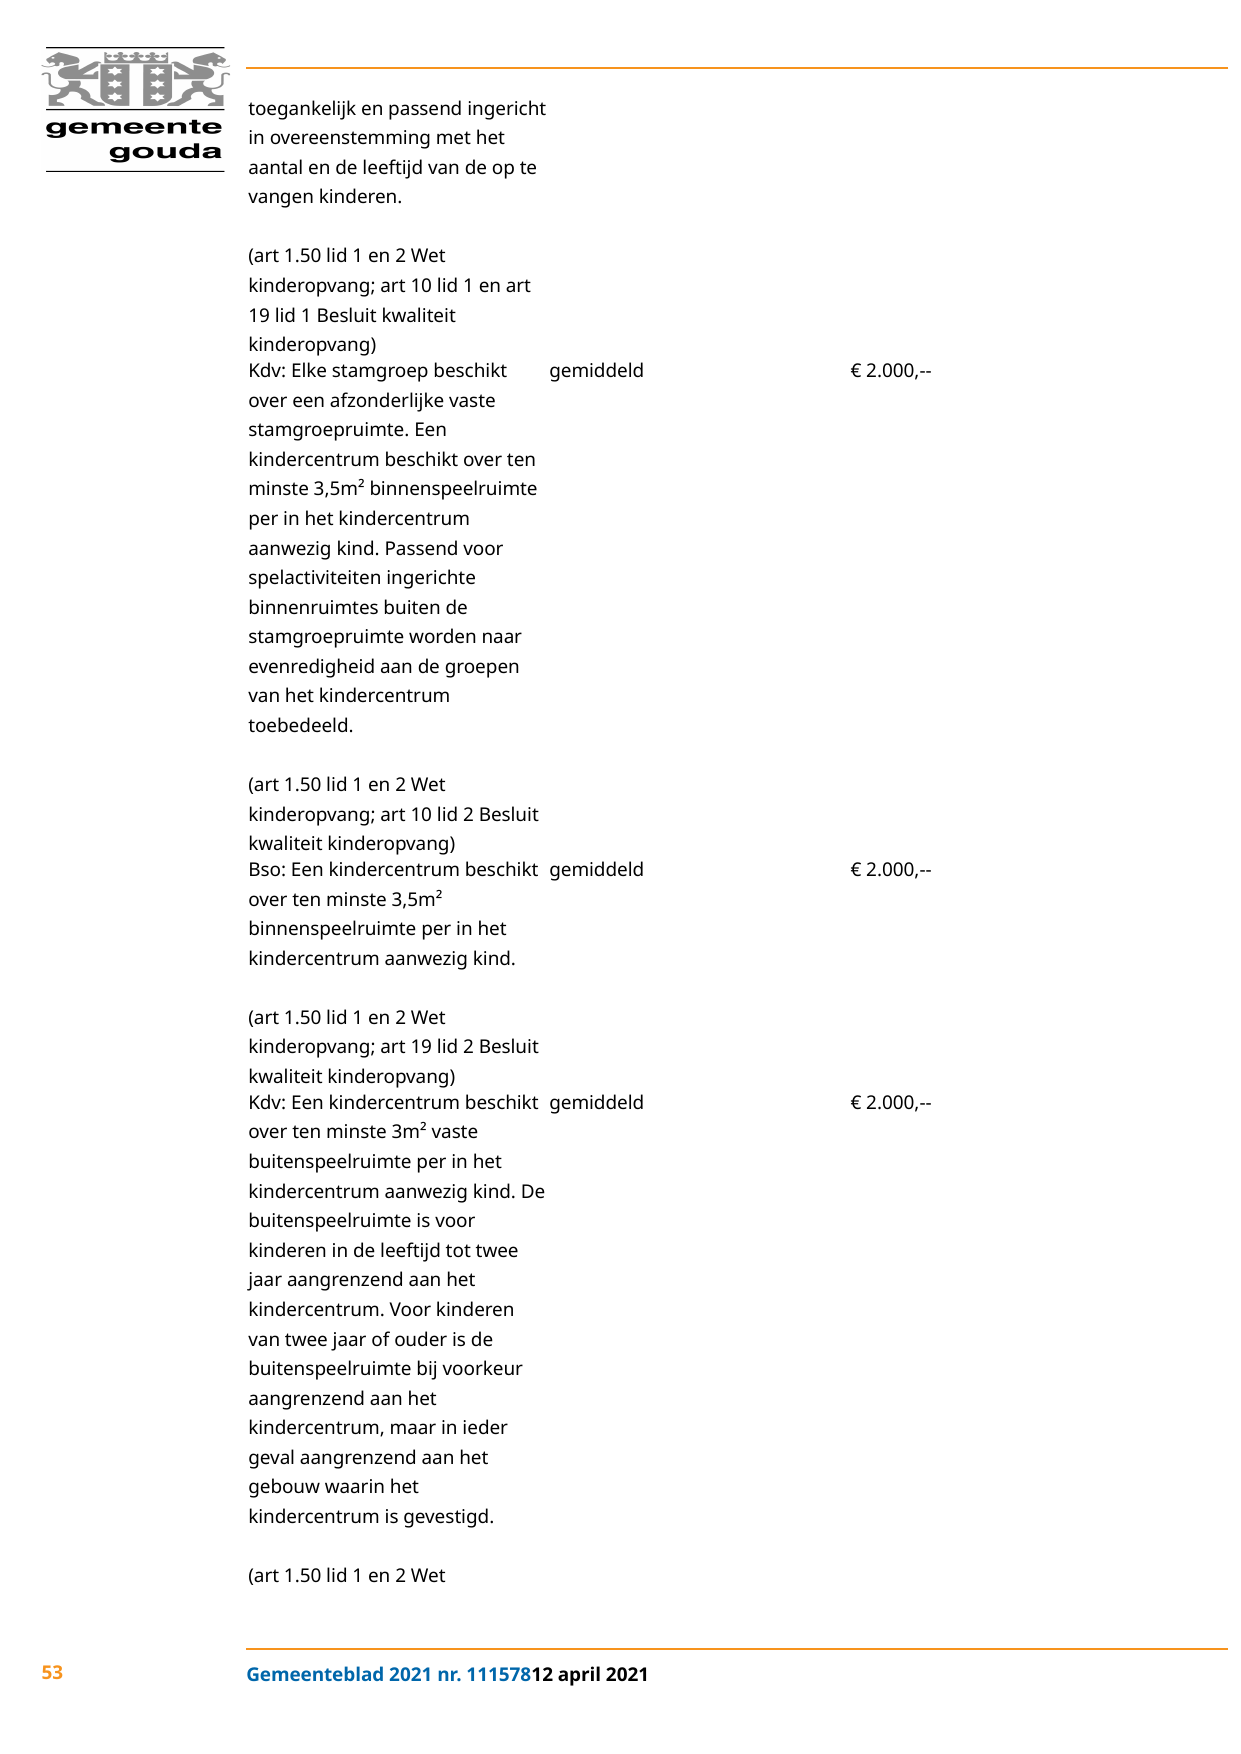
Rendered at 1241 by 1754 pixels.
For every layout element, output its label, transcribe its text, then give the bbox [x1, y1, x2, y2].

table_cell [850, 95, 1152, 357]
picture [41, 47, 231, 172]
table_cell Kdv: Elke stamgroep beschikt over een afzonderlijke vaste stamgroepruimte. Een kindercentrum beschikt over ten minste 3,5m² binnenspeelruimte per in het kindercentrum aanwezig kind. Passend voor spelactiviteiten ingerichte binnenruimtes buiten de stamgroepruimte worden naar evenredigheid aan de groepen van het kindercentrum toebedeeld. (art 1.50 lid 1 en 2 Wet kinderopvang; art 10 lid 2 Besluit kwaliteit kinderopvang) [248, 357, 549, 856]
table_cell gemiddeld [549, 856, 850, 1089]
table_cell € 2.000,-- [850, 856, 1152, 1089]
table_cell gemiddeld [549, 1089, 850, 1588]
table_cell [549, 95, 850, 357]
table_cell € 2.000,-- [850, 1089, 1152, 1588]
table_cell toegankelijk en passend ingericht in overeenstemming met het aantal en de leeftijd van de op te vangen kinderen. (art 1.50 lid 1 en 2 Wet kinderopvang; art 10 lid 1 en art 19 lid 1 Besluit kwaliteit kinderopvang) [248, 95, 549, 357]
table_cell € 2.000,-- [850, 357, 1152, 856]
table_cell gemiddeld [549, 357, 850, 856]
table_cell Kdv: Een kindercentrum beschikt over ten minste 3m² vaste buitenspeelruimte per in het kindercentrum aanwezig kind. De buitenspeelruimte is voor kinderen in de leeftijd tot twee jaar aangrenzend aan het kindercentrum. Voor kinderen van twee jaar of ouder is de buitenspeelruimte bij voorkeur aangrenzend aan het kindercentrum, maar in ieder geval aangrenzend aan het gebouw waarin het kindercentrum is gevestigd. (art 1.50 lid 1 en 2 Wet [248, 1089, 549, 1588]
table_cell Bso: Een kindercentrum beschikt over ten minste 3,5m² binnenspeelruimte per in het kindercentrum aanwezig kind. (art 1.50 lid 1 en 2 Wet kinderopvang; art 19 lid 2 Besluit kwaliteit kinderopvang) [248, 856, 549, 1089]
